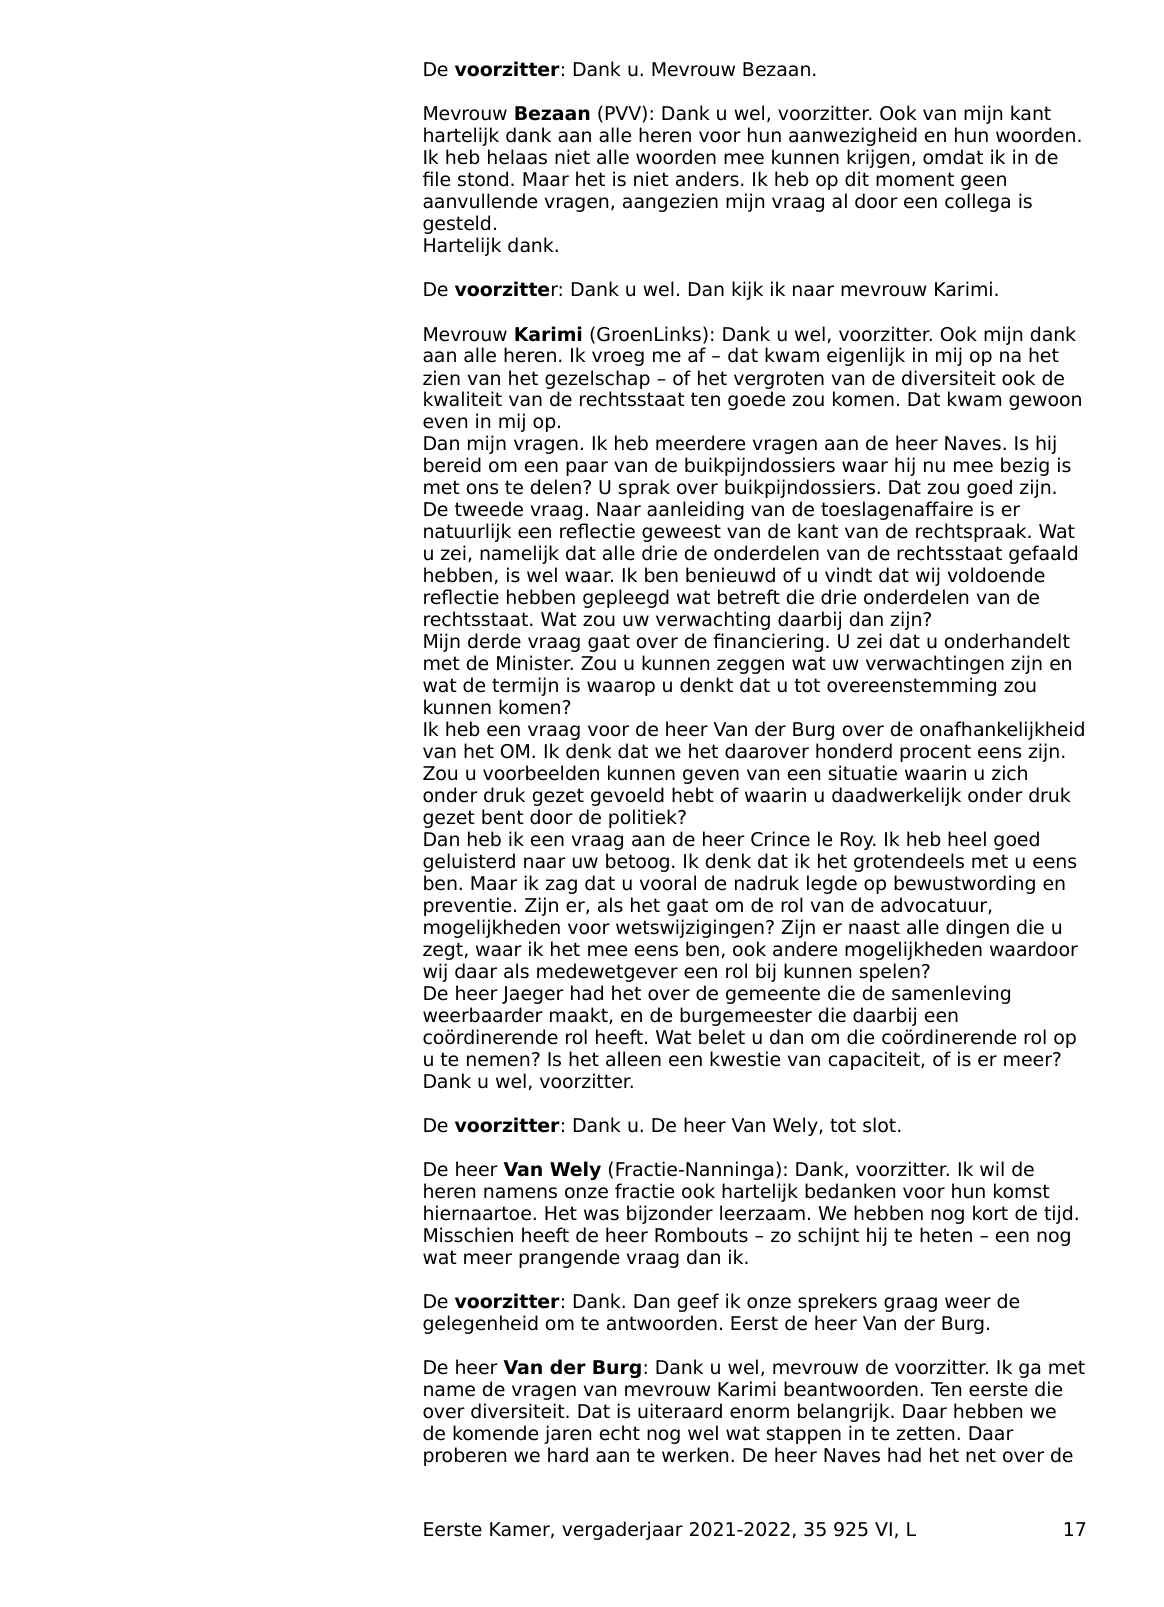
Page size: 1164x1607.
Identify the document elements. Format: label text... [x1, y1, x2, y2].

text Mijn derde vraag gaat over de financiering. U zei dat u onderhandelt met de Minister. Zou u kunnen zeggen wat uw verwachtingen zijn en wat de termijn is waarop u denkt dat u tot overeenstemming zou kunnen komen? [422, 631, 1087, 719]
text De heer Jaeger had het over de gemeente die de samenleving weerbaarder maakt, en de burgemeester die daarbij een coördinerende rol heeft. Wat belet u dan om die coördinerende rol op u te nemen? Is het alleen een kwestie van capaciteit, of is er meer? [422, 983, 1087, 1071]
text Ik heb een vraag voor de heer Van der Burg over de onafhankelijkheid van het OM. Ik denk dat we het daarover honderd procent eens zijn. Zou u voorbeelden kunnen geven van een situatie waarin u zich onder druk gezet gevoeld hebt of waarin u daadwerkelijk onder druk gezet bent door de politiek? [422, 719, 1087, 829]
text Dank u wel, voorzitter. [422, 1071, 1087, 1093]
text De voorzitter: Dank u wel. Dan kijk ik naar mevrouw Karimi. [422, 279, 1087, 301]
text Mevrouw Karimi (GroenLinks): Dank u wel, voorzitter. Ook mijn dank aan alle heren. Ik vroeg me af – dat kwam eigenlijk in mij op na het zien van het gezelschap – of het vergroten van de diversiteit ook de kwaliteit van de rechtsstaat ten goede zou komen. Dat kwam gewoon even in mij op. [422, 323, 1087, 433]
text Dan heb ik een vraag aan de heer Crince le Roy. Ik heb heel goed geluisterd naar uw betoog. Ik denk dat ik het grotendeels met u eens ben. Maar ik zag dat u vooral de nadruk legde op bewustwording en preventie. Zijn er, als het gaat om de rol van de advocatuur, mogelijkheden voor wetswijzigingen? Zijn er naast alle dingen die u zegt, waar ik het mee eens ben, ook andere mogelijkheden waardoor wij daar als medewetgever een rol bij kunnen spelen? [422, 829, 1087, 983]
text Hartelijk dank. [422, 235, 1087, 257]
text De voorzitter: Dank. Dan geef ik onze sprekers graag weer de gelegenheid om te antwoorden. Eerst de heer Van der Burg. [422, 1291, 1087, 1335]
text De heer Van der Burg: Dank u wel, mevrouw de voorzitter. Ik ga met name de vragen van mevrouw Karimi beantwoorden. Ten eerste die over diversiteit. Dat is uiteraard enorm belangrijk. Daar hebben we de komende jaren echt nog wel wat stappen in te zetten. Daar proberen we hard aan te werken. De heer Naves had het net over de [422, 1357, 1087, 1467]
text Mevrouw Bezaan (PVV): Dank u wel, voorzitter. Ook van mijn kant hartelijk dank aan alle heren voor hun aanwezigheid en hun woorden. Ik heb helaas niet alle woorden mee kunnen krijgen, omdat ik in de file stond. Maar het is niet anders. Ik heb op dit moment geen aanvullende vragen, aangezien mijn vraag al door een collega is gesteld. [422, 103, 1087, 235]
text De heer Van Wely (Fractie-Nanninga): Dank, voorzitter. Ik wil de heren namens onze fractie ook hartelijk bedanken voor hun komst hiernaartoe. Het was bijzonder leerzaam. We hebben nog kort de tijd. Misschien heeft de heer Rombouts – zo schijnt hij te heten – een nog wat meer prangende vraag dan ik. [422, 1159, 1087, 1269]
text De voorzitter: Dank u. Mevrouw Bezaan. [422, 59, 1087, 81]
text De voorzitter: Dank u. De heer Van Wely, tot slot. [422, 1115, 1087, 1137]
text De tweede vraag. Naar aanleiding van de toeslagenaffaire is er natuurlijk een reflectie geweest van de kant van de rechtspraak. Wat u zei, namelijk dat alle drie de onderdelen van de rechtsstaat gefaald hebben, is wel waar. Ik ben benieuwd of u vindt dat wij voldoende reflectie hebben gepleegd wat betreft die drie onderdelen van de rechtsstaat. Wat zou uw verwachting daarbij dan zijn? [422, 499, 1087, 631]
text Dan mijn vragen. Ik heb meerdere vragen aan de heer Naves. Is hij bereid om een paar van de buikpijndossiers waar hij nu mee bezig is met ons te delen? U sprak over buikpijndossiers. Dat zou goed zijn. [422, 433, 1087, 499]
